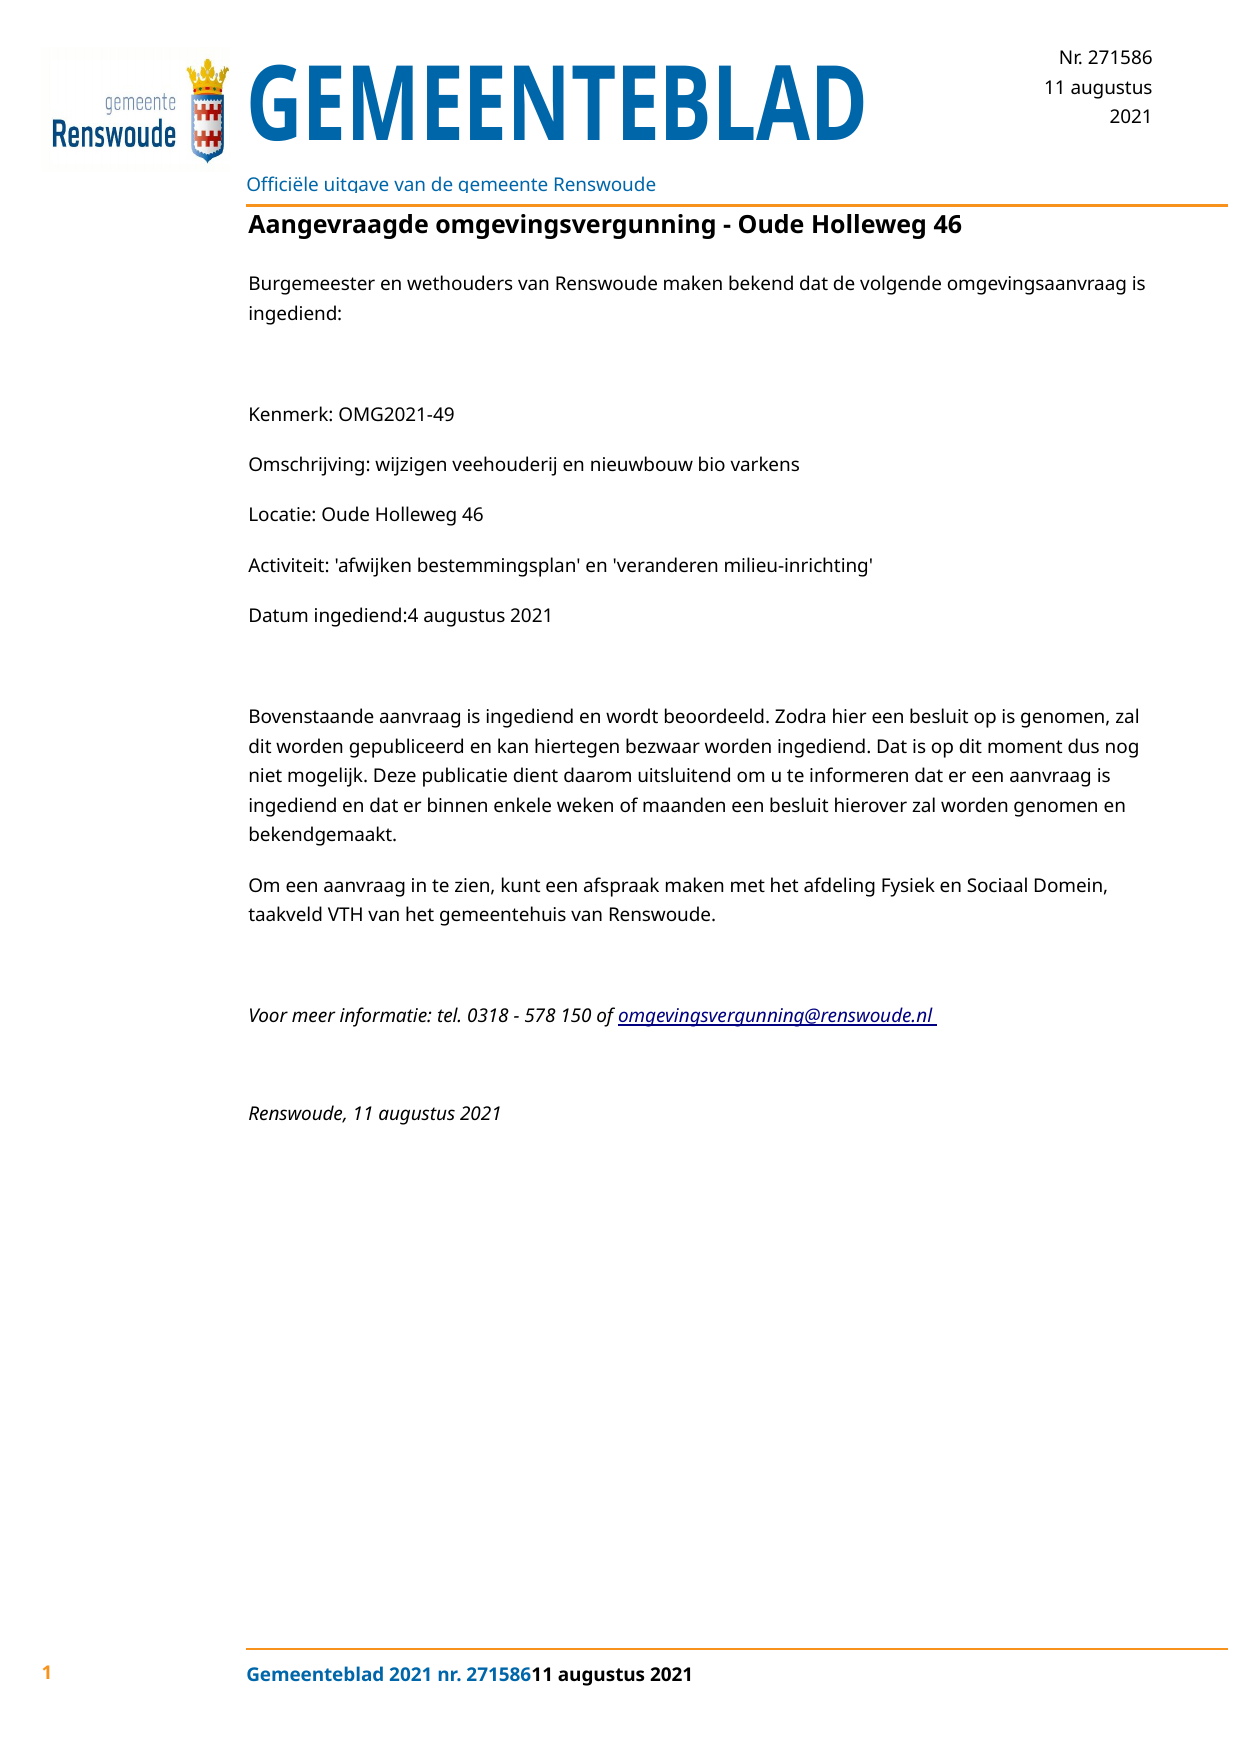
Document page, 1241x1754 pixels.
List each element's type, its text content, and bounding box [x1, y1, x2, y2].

text Locatie: Oude Holleweg 46 [248, 502, 1152, 527]
picture [41, 47, 231, 172]
text Bovenstaande aanvraag is ingediend en wordt beoordeeld. Zodra hier een besluit op is genomen, zal dit worden gepubliceerd en kan hiertegen bezwaar worden ingediend. Dat is op dit moment dus nog niet mogelijk. Deze publicatie dient daarom uitsluitend om u te informeren dat er een aanvraag is ingediend en dat er binnen enkele weken of maanden een besluit hierover zal worden genomen en bekendgemaakt. [248, 703, 1152, 847]
text Omschrijving: wijzigen veehouderij en nieuwbouw bio varkens [248, 451, 1152, 477]
text Voor meer informatie: tel. 0318 - 578 150 of omgevingsvergunning@renswoude.nl [248, 1002, 1152, 1028]
text Om een aanvraag in te zien, kunt een afspraak maken met het afdeling Fysiek en Sociaal Domein, taakveld VTH van het gemeentehuis van Renswoude. [248, 872, 1152, 927]
text Kenmerk: OMG2021-49 [248, 401, 1152, 426]
text Activiteit: 'afwijken bestemmingsplan' en 'veranderen milieu-inrichting' [248, 552, 1152, 578]
text Renswoude, 11 augustus 2021 [248, 1101, 1152, 1126]
text Datum ingediend:4 augustus 2021 [248, 602, 1152, 628]
text Aangevraagde omgevingsvergunning - Oude Holleweg 46 [248, 207, 1152, 241]
text Burgemeester en wethouders van Renswoude maken bekend dat de volgende omgevingsaanvraag is ingediend: [248, 270, 1152, 326]
